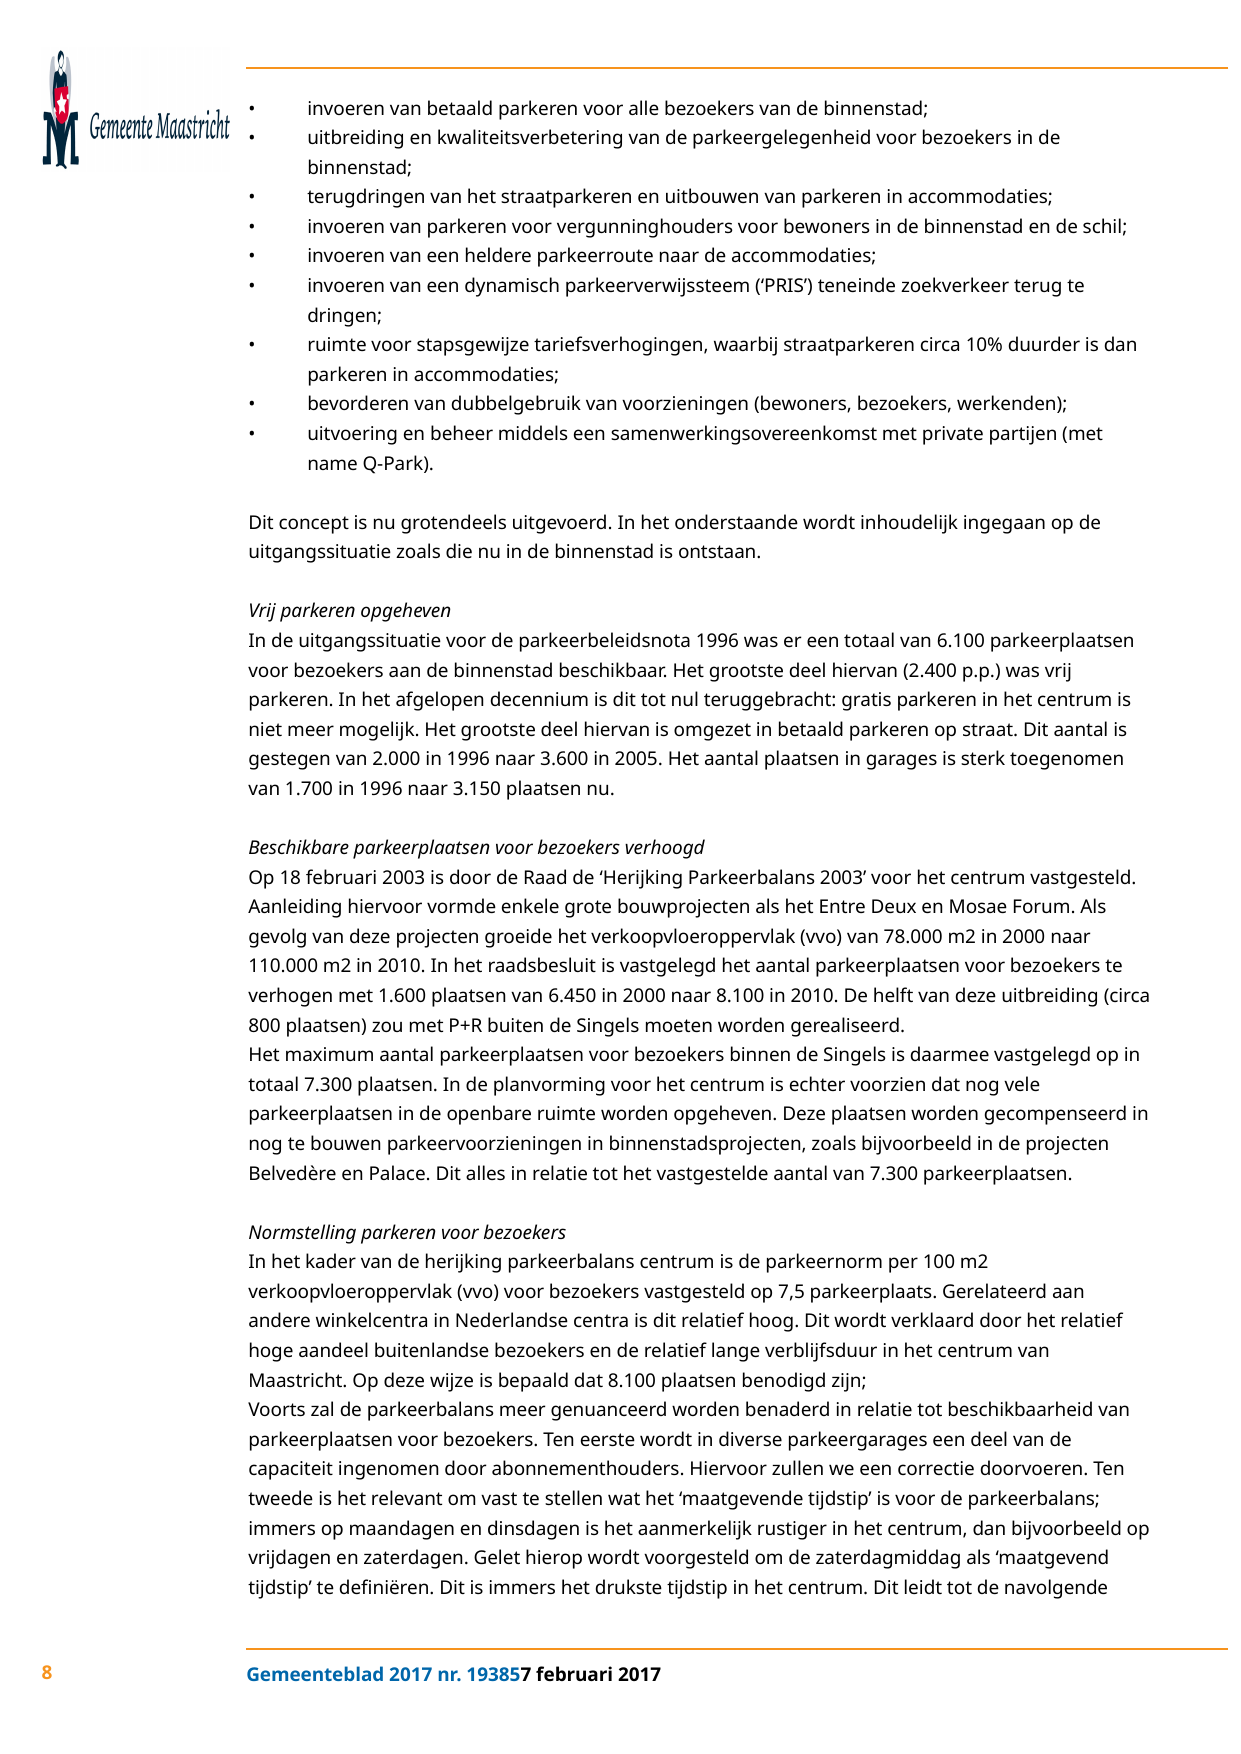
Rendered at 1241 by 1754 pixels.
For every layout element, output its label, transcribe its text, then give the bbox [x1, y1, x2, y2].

text Het maximum aantal parkeerplaatsen voor bezoekers binnen de Singels is daarmee vastgelegd op in totaal 7.300 plaatsen. In de planvorming voor het centrum is echter voorzien dat nog vele parkeerplaatsen in de openbare ruimte worden opgeheven. Deze plaatsen worden gecompenseerd in nog te bouwen parkeervoorzieningen in binnenstadsprojecten, zoals bijvoorbeeld in de projecten Belvedère en Palace. Dit alles in relatie tot het vastgestelde aantal van 7.300 parkeerplaatsen. [248, 1041, 1152, 1186]
text Voorts zal de parkeerbalans meer genuanceerd worden benaderd in relatie tot beschikbaarheid van parkeerplaatsen voor bezoekers. Ten eerste wordt in diverse parkeergarages een deel van de capaciteit ingenomen door abonnementhouders. Hiervoor zullen we een correctie doorvoeren. Ten tweede is het relevant om vast te stellen wat het ‘maatgevende tijdstip’ is voor de parkeerbalans; immers op maandagen en dinsdagen is het aanmerkelijk rustiger in het centrum, dan bijvoorbeeld op vrijdagen en zaterdagen. Gelet hierop wordt voorgesteld om de zaterdagmiddag als ‘maatgevend tijdstip’ te definiëren. Dit is immers het drukste tijdstip in het centrum. Dit leidt tot de navolgende [248, 1396, 1152, 1600]
text Op 18 februari 2003 is door de Raad de ‘Herijking Parkeerbalans 2003’ voor het centrum vastgesteld. Aanleiding hiervoor vormde enkele grote bouwprojecten als het Entre Deux en Mosae Forum. Als gevolg van deze projecten groeide het verkoopvloeroppervlak (vvo) van 78.000 m2 in 2000 naar 110.000 m2 in 2010. In het raadsbesluit is vastgelegd het aantal parkeerplaatsen voor bezoekers te verhogen met 1.600 plaatsen van 6.450 in 2000 naar 8.100 in 2010. De helft van deze uitbreiding (circa 800 plaatsen) zou met P+R buiten de Singels moeten worden gerealiseerd. [248, 864, 1152, 1038]
text In het kader van de herijking parkeerbalans centrum is de parkeernorm per 100 m2 verkoopvloeroppervlak (vvo) voor bezoekers vastgesteld op 7,5 parkeerplaats. Gerelateerd aan andere winkelcentra in Nederlandse centra is dit relatief hoog. Dit wordt verklaard door het relatief hoge aandeel buitenlandse bezoekers en de relatief lange verblijfsduur in het centrum van Maastricht. Op deze wijze is bepaald dat 8.100 plaatsen benodigd zijn; [248, 1248, 1152, 1393]
text Dit concept is nu grotendeels uitgevoerd. In het onderstaande wordt inhoudelijk ingegaan op de uitgangssituatie zoals die nu in de binnenstad is ontstaan. [248, 509, 1152, 564]
list uitbreiding en kwaliteitsverbetering van de parkeergelegenheid voor bezoekers in de binnenstad; [248, 124, 1152, 180]
list terugdringen van het straatparkeren en uitbouwen van parkeren in accommodaties; [248, 183, 1152, 209]
text In de uitgangssituatie voor de parkeerbeleidsnota 1996 was er een totaal van 6.100 parkeerplaatsen voor bezoekers aan de binnenstad beschikbaar. Het grootste deel hiervan (2.400 p.p.) was vrij parkeren. In het afgelopen decennium is dit tot nul teruggebracht: gratis parkeren in het centrum is niet meer mogelijk. Het grootste deel hiervan is omgezet in betaald parkeren op straat. Dit aantal is gestegen van 2.000 in 1996 naar 3.600 in 2005. Het aantal plaatsen in garages is sterk toegenomen van 1.700 in 1996 naar 3.150 plaatsen nu. [248, 627, 1152, 801]
list invoeren van betaald parkeren voor alle bezoekers van de binnenstad; [248, 95, 1152, 121]
text Normstelling parkeren voor bezoekers [248, 1219, 1152, 1245]
list invoeren van parkeren voor vergunninghouders voor bewoners in de binnenstad en de schil; [248, 213, 1152, 239]
text Vrij parkeren opgeheven [248, 598, 1152, 623]
list invoeren van een dynamisch parkeerverwijssteem (‘PRIS’) teneinde zoekverkeer terug te dringen; [248, 272, 1152, 328]
list uitvoering en beheer middels een samenwerkingsovereenkomst met private partijen (met name Q-Park). [248, 420, 1152, 476]
picture [41, 47, 231, 172]
list ruimte voor stapsgewijze tariefsverhogingen, waarbij straatparkeren circa 10% duurder is dan parkeren in accommodaties; [248, 331, 1152, 387]
list bevorderen van dubbelgebruik van voorzieningen (bewoners, bezoekers, werkenden); [248, 391, 1152, 416]
text Beschikbare parkeerplaatsen voor bezoekers verhoogd [248, 834, 1152, 860]
list invoeren van een heldere parkeerroute naar de accommodaties; [248, 243, 1152, 268]
